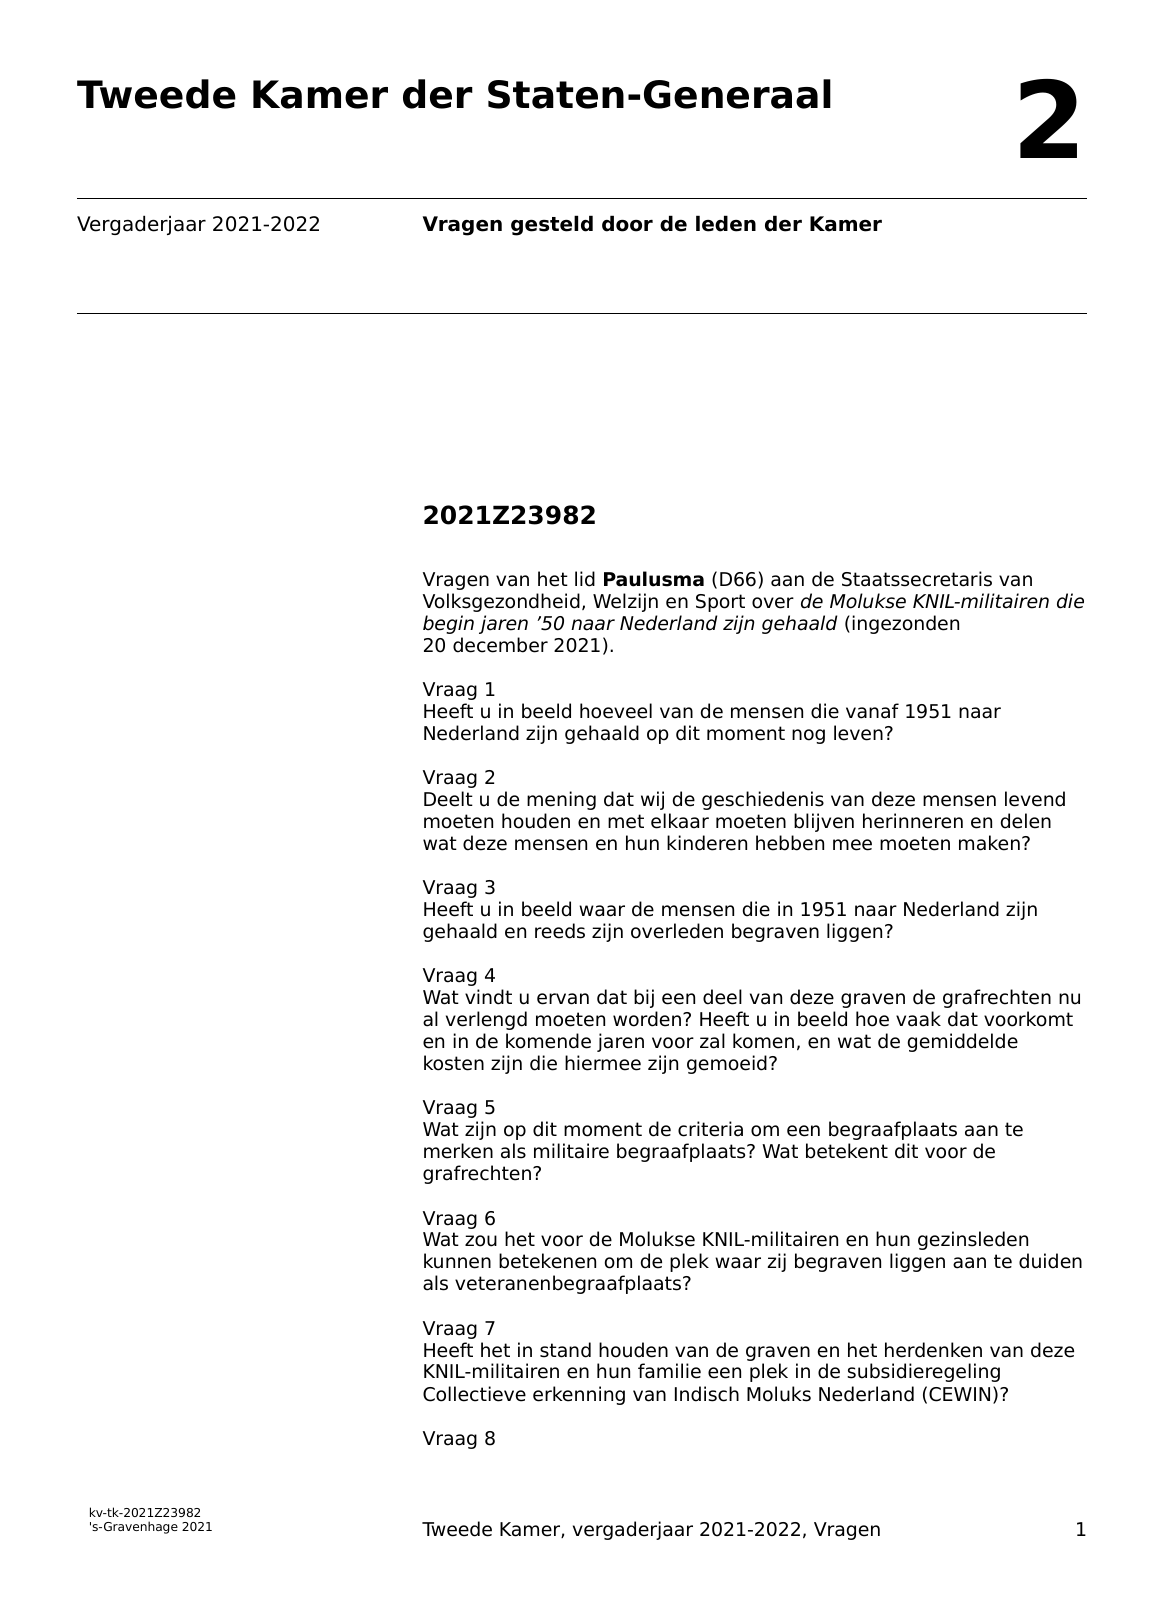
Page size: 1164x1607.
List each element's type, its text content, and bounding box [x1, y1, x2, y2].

text Deelt u de mening dat wij de geschiedenis van deze mensen levend moeten houden en met elkaar moeten blijven herinneren en delen wat deze mensen en hun kinderen hebben mee moeten maken? [422, 789, 1087, 855]
text 's-Gravenhage 2021 [88, 1520, 323, 1534]
text Vraag 2 [422, 767, 1087, 789]
table_header Tweede Kamer der Staten-Generaal [77, 59, 886, 198]
text Vragen van het lid Paulusma (D66) aan de Staatssecretaris van Volksgezondheid, Welzijn en Sport over de Molukse KNIL-militairen die begin jaren ’50 naar Nederland zijn gehaald (ingezonden 20 december 2021). [422, 569, 1087, 657]
text Heeft u in beeld hoeveel van de mensen die vanaf 1951 naar Nederland zijn gehaald op dit moment nog leven? [422, 701, 1087, 745]
text kv-tk-2021Z23982 [88, 1506, 323, 1520]
text Wat vindt u ervan dat bij een deel van deze graven de grafrechten nu al verlengd moeten worden? Heeft u in beeld hoe vaak dat voorkomt en in de komende jaren voor zal komen, en wat de gemiddelde kosten zijn die hiermee zijn gemoeid? [422, 987, 1087, 1075]
text Vraag 8 [422, 1428, 1087, 1449]
text Vraag 5 [422, 1097, 1087, 1119]
text Vraag 7 [422, 1317, 1087, 1339]
text Vraag 4 [422, 965, 1087, 987]
text Vraag 6 [422, 1207, 1087, 1229]
text Wat zijn op dit moment de criteria om een begraafplaats aan te merken als militaire begraafplaats? Wat betekent dit voor de grafrechten? [422, 1119, 1087, 1185]
table_cell Vergaderjaar 2021-2022 [77, 199, 422, 313]
text Heeft u in beeld waar de mensen die in 1951 naar Nederland zijn gehaald en reeds zijn overleden begraven liggen? [422, 899, 1087, 943]
text Vraag 3 [422, 877, 1087, 899]
text 2021Z23982 [422, 501, 1087, 531]
text Wat zou het voor de Molukse KNIL-militairen en hun gezinsleden kunnen betekenen om de plek waar zij begraven liggen aan te duiden als veteranenbegraafplaats? [422, 1229, 1087, 1295]
table_header 2 [886, 59, 1087, 198]
table_cell Vragen gesteld door de leden der Kamer [422, 199, 1087, 313]
text Vraag 1 [422, 679, 1087, 701]
text Heeft het in stand houden van de graven en het herdenken van deze KNIL-militairen en hun familie een plek in de subsidieregeling Collectieve erkenning van Indisch Moluks Nederland (CEWIN)? [422, 1339, 1087, 1405]
